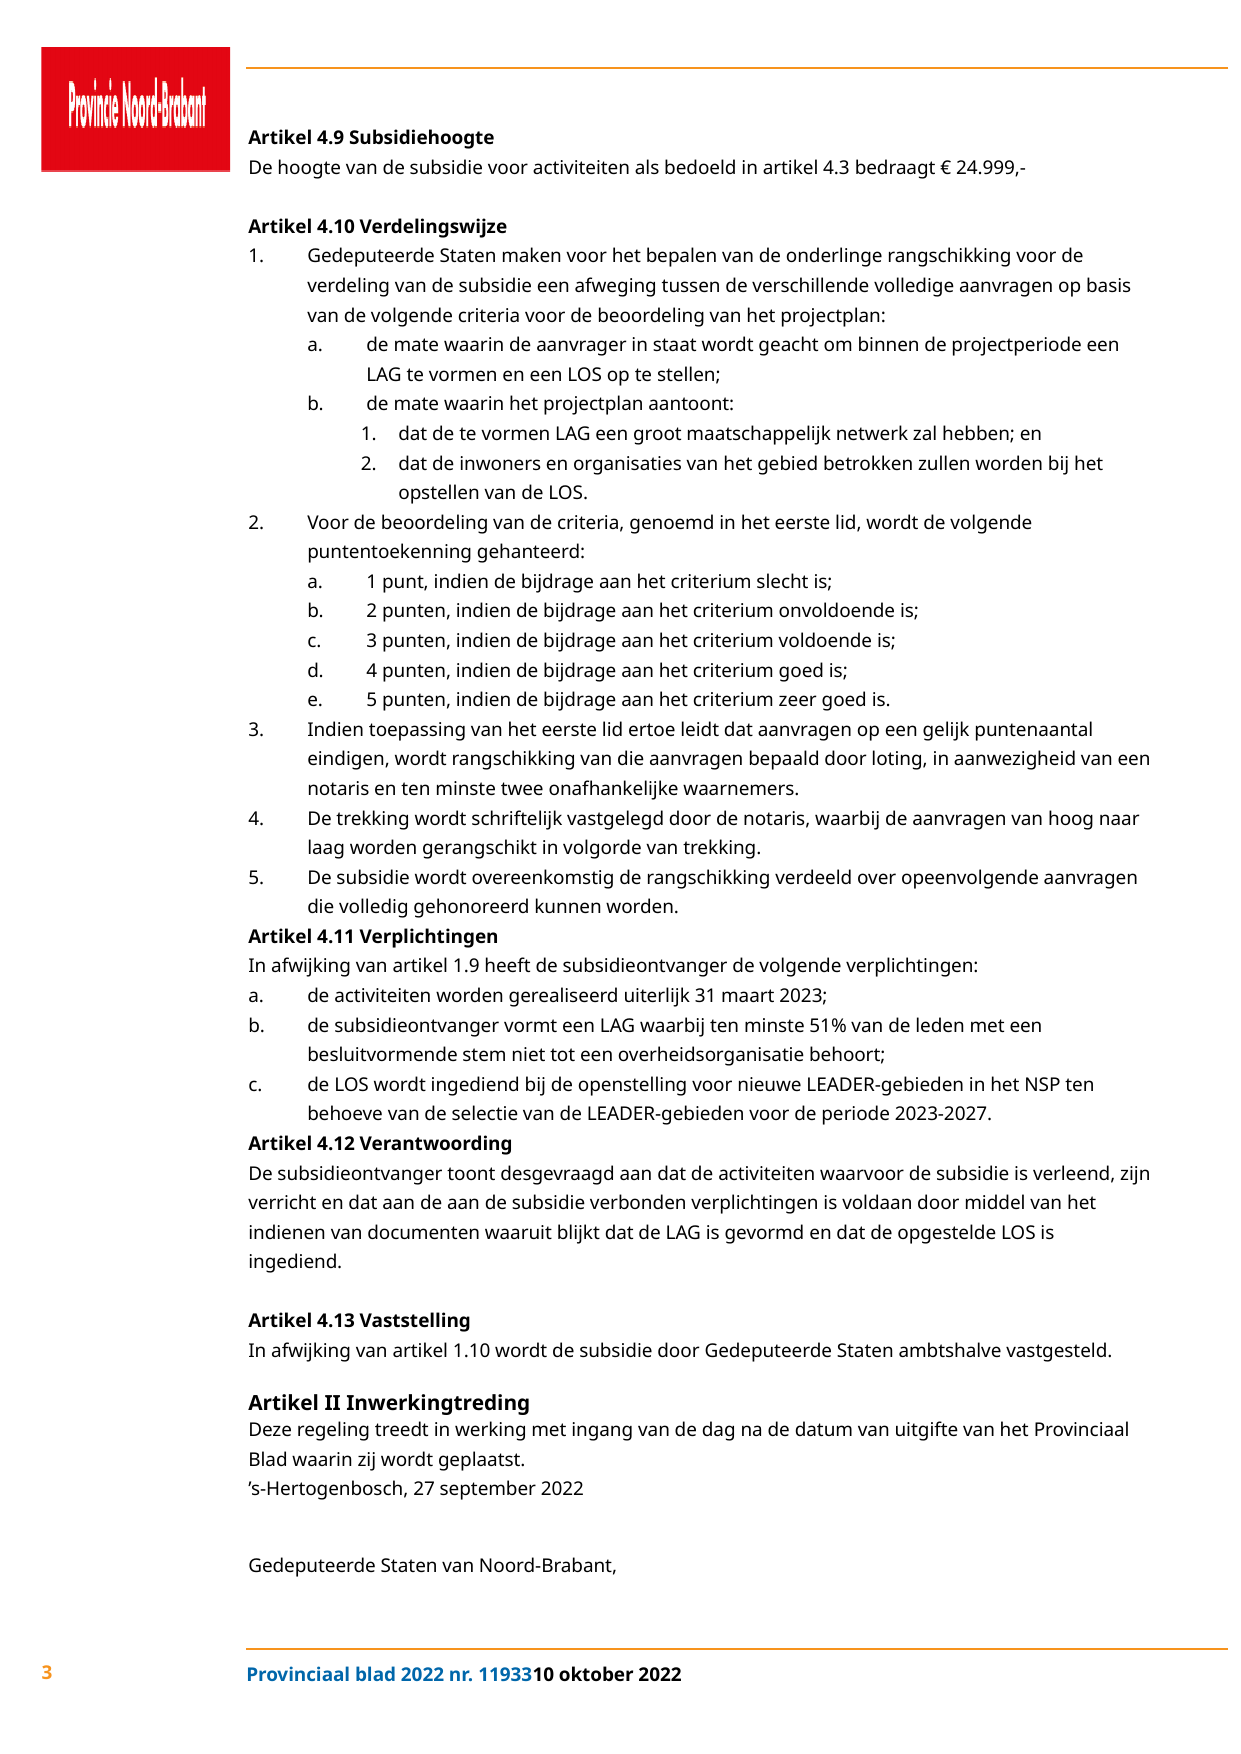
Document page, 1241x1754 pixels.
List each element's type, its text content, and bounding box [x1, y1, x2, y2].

list Voor de beoordeling van de criteria, genoemd in het eerste lid, wordt de volgende puntentoekenning gehanteerd: [248, 509, 1152, 564]
list Gedeputeerde Staten maken voor het bepalen van de onderlinge rangschikking voor de verdeling van de subsidie een afweging tussen de verschillende volledige aanvragen op basis van de volgende criteria voor de beoordeling van het projectplan: [248, 243, 1152, 328]
list De trekking wordt schriftelijk vastgelegd door de notaris, waarbij de aanvragen van hoog naar laag worden gerangschikt in volgorde van trekking. [248, 805, 1152, 860]
text Artikel 4.13 Vaststelling [248, 1308, 1152, 1333]
text Artikel 4.10 Verdelingswijze [248, 213, 1152, 239]
text ’s-Hertogenbosch, 27 september 2022 [248, 1475, 1152, 1501]
text Artikel 4.11 Verplichtingen [248, 923, 1152, 949]
text Artikel II Inwerkingtreding [248, 1388, 1152, 1416]
text In afwijking van artikel 1.10 wordt de subsidie door Gedeputeerde Staten ambtshalve vastgesteld. [248, 1337, 1152, 1363]
text Gedeputeerde Staten van Noord-Brabant, [248, 1552, 1152, 1578]
picture [41, 47, 231, 172]
list dat de inwoners en organisaties van het gebied betrokken zullen worden bij het opstellen van de LOS. [361, 450, 1152, 505]
list de mate waarin de aanvrager in staat wordt geacht om binnen de projectperiode een LAG te vormen en een LOS op te stellen; [307, 331, 1152, 387]
list 3 punten, indien de bijdrage aan het criterium voldoende is; [307, 627, 1152, 653]
list 1 punt, indien de bijdrage aan het criterium slecht is; [307, 568, 1152, 594]
list 4 punten, indien de bijdrage aan het criterium goed is; [307, 657, 1152, 683]
list De subsidie wordt overeenkomstig de rangschikking verdeeld over opeenvolgende aanvragen die volledig gehonoreerd kunnen worden. [248, 864, 1152, 919]
text Artikel 4.12 Verantwoording [248, 1130, 1152, 1156]
list Indien toepassing van het eerste lid ertoe leidt dat aanvragen op een gelijk puntenaantal eindigen, wordt rangschikking van die aanvragen bepaald door loting, in aanwezigheid van een notaris en ten minste twee onafhankelijke waarnemers. [248, 716, 1152, 801]
list de subsidieontvanger vormt een LAG waarbij ten minste 51% van de leden met een besluitvormende stem niet tot een overheidsorganisatie behoort; [248, 1012, 1152, 1067]
text Artikel 4.9 Subsidiehoogte [248, 124, 1152, 150]
text De hoogte van de subsidie voor activiteiten als bedoeld in artikel 4.3 bedraagt € 24.999,- [248, 154, 1152, 180]
list 5 punten, indien de bijdrage aan het criterium zeer goed is. [307, 686, 1152, 712]
list de mate waarin het projectplan aantoont: [307, 391, 1152, 416]
text Deze regeling treedt in werking met ingang van de dag na de datum van uitgifte van het Provinciaal Blad waarin zij wordt geplaatst. [248, 1416, 1152, 1471]
list 2 punten, indien de bijdrage aan het criterium onvoldoende is; [307, 598, 1152, 623]
list dat de te vormen LAG een groot maatschappelijk netwerk zal hebben; en [361, 420, 1152, 446]
text De subsidieontvanger toont desgevraagd aan dat de activiteiten waarvoor de subsidie is verleend, zijn verricht en dat aan de aan de subsidie verbonden verplichtingen is voldaan door middel van het indienen van documenten waaruit blijkt dat de LAG is gevormd en dat de opgestelde LOS is ingediend. [248, 1160, 1152, 1274]
list de LOS wordt ingediend bij de openstelling voor nieuwe LEADER-gebieden in het NSP ten behoeve van de selectie van de LEADER-gebieden voor de periode 2023-2027. [248, 1071, 1152, 1126]
text In afwijking van artikel 1.9 heeft de subsidieontvanger de volgende verplichtingen: [248, 953, 1152, 978]
list de activiteiten worden gerealiseerd uiterlijk 31 maart 2023; [248, 982, 1152, 1008]
